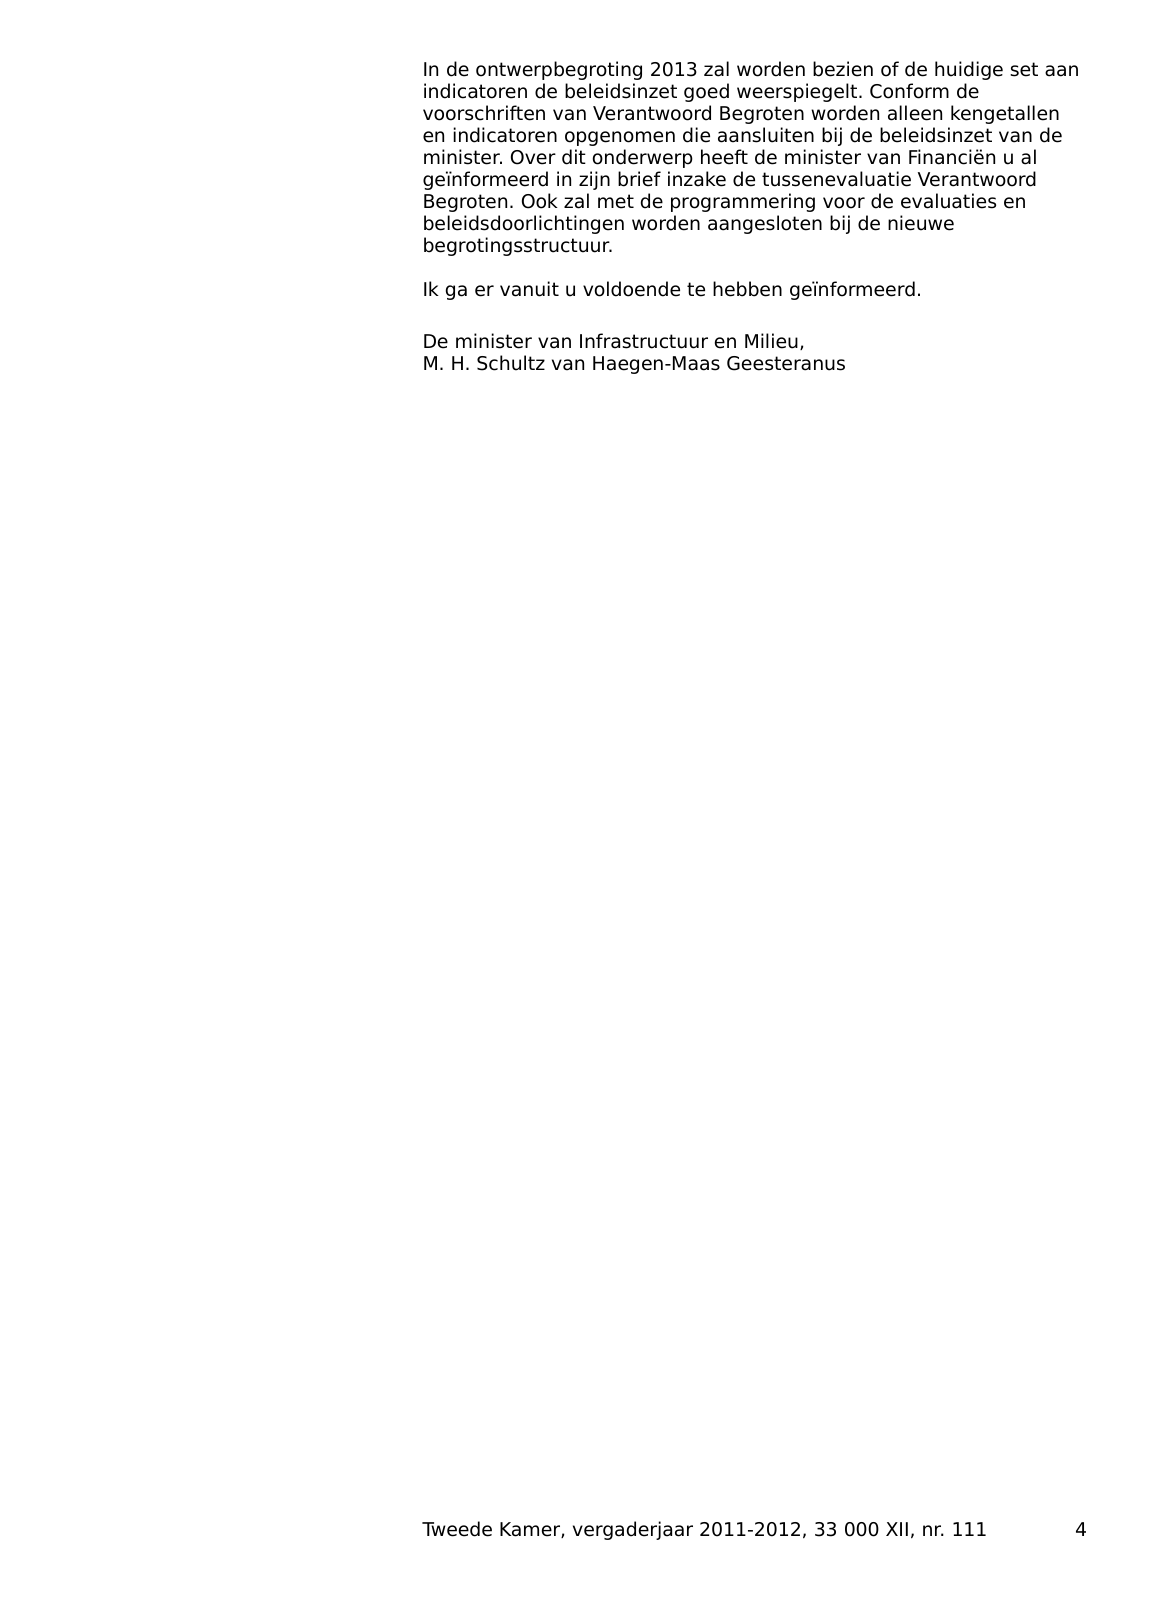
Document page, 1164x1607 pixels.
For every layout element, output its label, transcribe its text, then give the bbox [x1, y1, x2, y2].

text De minister van Infrastructuur en Milieu, M. H. Schultz van Haegen-Maas Geesteranus [422, 331, 1087, 375]
text Ik ga er vanuit u voldoende te hebben geïnformeerd. [422, 279, 1087, 301]
text In de ontwerpbegroting 2013 zal worden bezien of de huidige set aan indicatoren de beleidsinzet goed weerspiegelt. Conform de voorschriften van Verantwoord Begroten worden alleen kengetallen en indicatoren opgenomen die aansluiten bij de beleidsinzet van de minister. Over dit onderwerp heeft de minister van Financiën u al geïnformeerd in zijn brief inzake de tussenevaluatie Verantwoord Begroten. Ook zal met de programmering voor de evaluaties en beleidsdoorlichtingen worden aangesloten bij de nieuwe begrotingsstructuur. [422, 59, 1087, 257]
